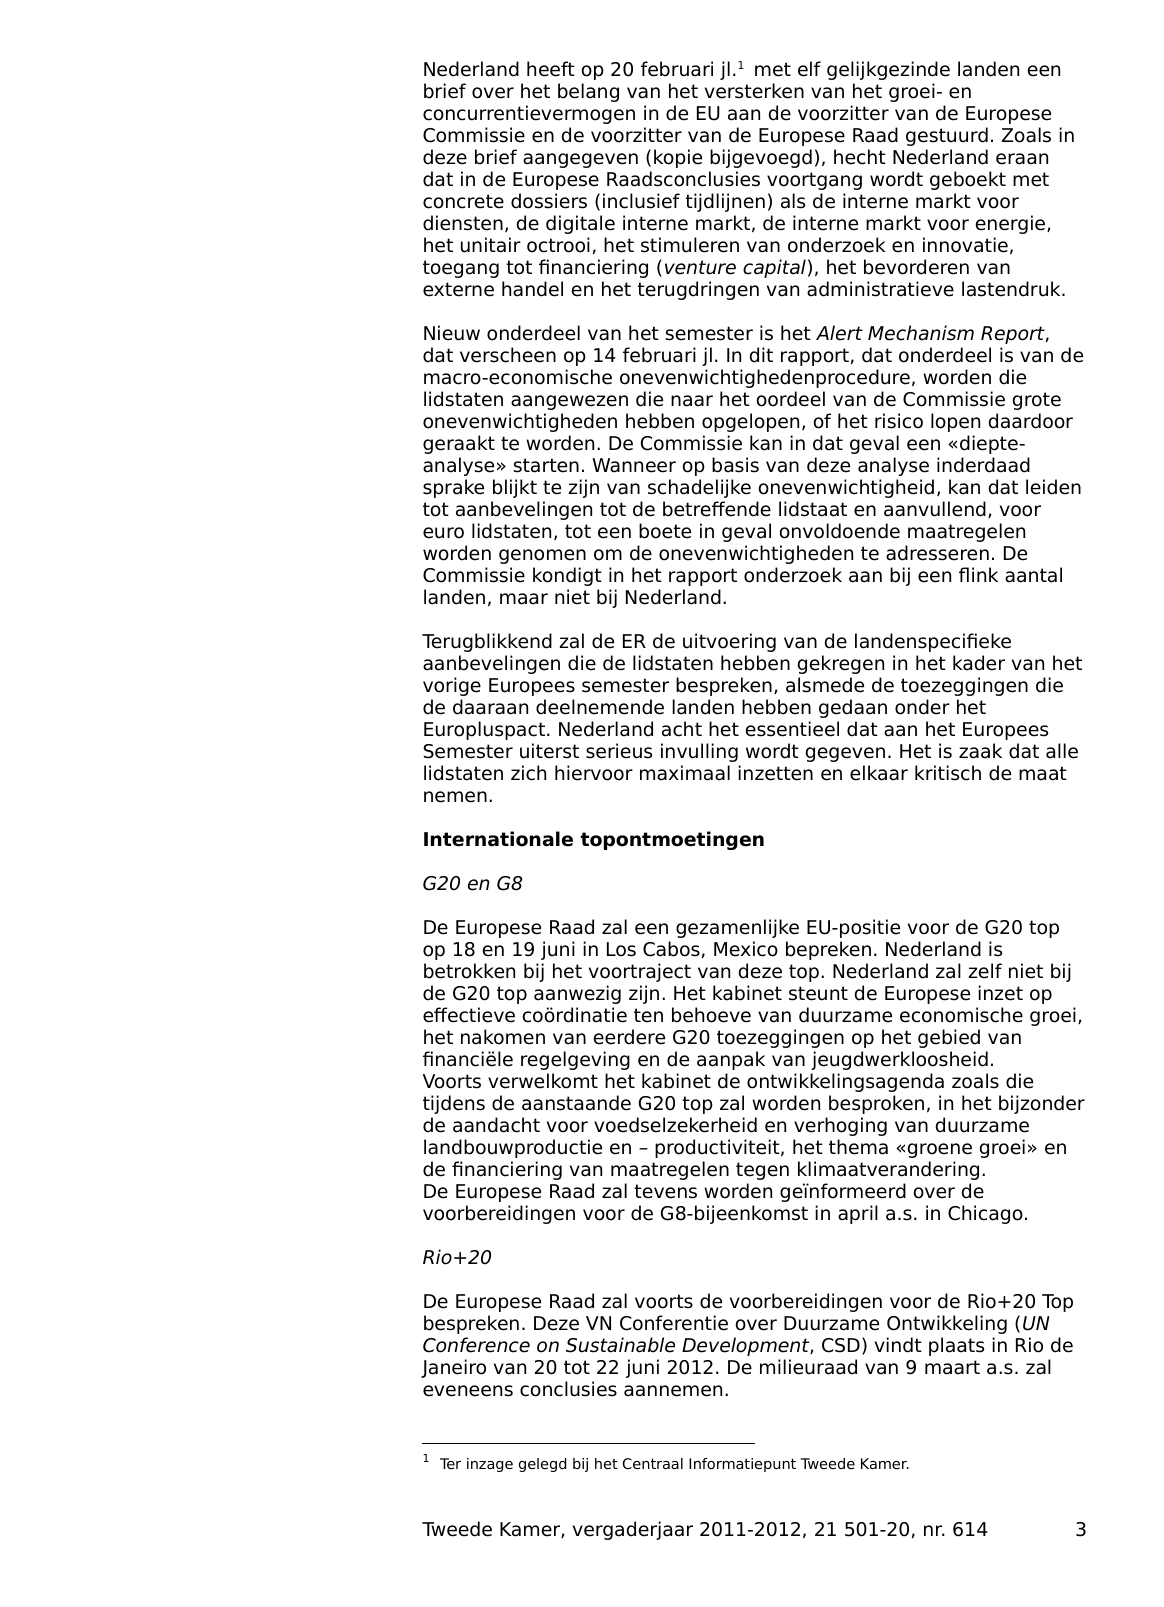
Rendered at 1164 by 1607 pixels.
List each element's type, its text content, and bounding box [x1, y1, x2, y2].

text Nieuw onderdeel van het semester is het Alert Mechanism Report, dat verscheen op 14 februari jl. In dit rapport, dat onderdeel is van de macro-economische onevenwichtighedenprocedure, worden die lidstaten aangewezen die naar het oordeel van de Commissie grote onevenwichtigheden hebben opgelopen, of het risico lopen daardoor geraakt te worden. De Commissie kan in dat geval een «diepte-analyse» starten. Wanneer op basis van deze analyse inderdaad sprake blijkt te zijn van schadelijke onevenwichtigheid, kan dat leiden tot aanbevelingen tot de betreffende lidstaat en aanvullend, voor euro lidstaten, tot een boete in geval onvoldoende maatregelen worden genomen om de onevenwichtigheden te adresseren. De Commissie kondigt in het rapport onderzoek aan bij een flink aantal landen, maar niet bij Nederland. [422, 323, 1087, 609]
text Ter inzage gelegd bij het Centraal Informatiepunt Tweede Kamer. [422, 1452, 1087, 1474]
text De Europese Raad zal tevens worden geïnformeerd over de voorbereidingen voor de G8-bijeenkomst in april a.s. in Chicago. [422, 1181, 1087, 1225]
text Voorts verwelkomt het kabinet de ontwikkelingsagenda zoals die tijdens de aanstaande G20 top zal worden besproken, in het bijzonder de aandacht voor voedselzekerheid en verhoging van duurzame landbouwproductie en – productiviteit, het thema «groene groei» en de financiering van maatregelen tegen klimaatverandering. [422, 1071, 1087, 1181]
subtitle Rio+20 [422, 1247, 1087, 1269]
subtitle Internationale topontmoetingen [422, 829, 1087, 851]
text Nederland heeft op 20 februari jl. met elf gelijkgezinde landen een brief over het belang van het versterken van het groei- en concurrentievermogen in de EU aan de voorzitter van de Europese Commissie en de voorzitter van de Europese Raad gestuurd. Zoals in deze brief aangegeven (kopie bijgevoegd), hecht Nederland eraan dat in de Europese Raadsconclusies voortgang wordt geboekt met concrete dossiers (inclusief tijdlijnen) als de interne markt voor diensten, de digitale interne markt, de interne markt voor energie, het unitair octrooi, het stimuleren van onderzoek en innovatie, toegang tot financiering (venture capital), het bevorderen van externe handel en het terugdringen van administratieve lastendruk. [422, 59, 1087, 301]
subtitle G20 en G8 [422, 873, 1087, 895]
text De Europese Raad zal voorts de voorbereidingen voor de Rio+20 Top bespreken. Deze VN Conferentie over Duurzame Ontwikkeling (UN Conference on Sustainable Development, CSD) vindt plaats in Rio de Janeiro van 20 tot 22 juni 2012. De milieuraad van 9 maart a.s. zal eveneens conclusies aannemen. [422, 1291, 1087, 1401]
text Terugblikkend zal de ER de uitvoering van de landenspecifieke aanbevelingen die de lidstaten hebben gekregen in het kader van het vorige Europees semester bespreken, alsmede de toezeggingen die de daaraan deelnemende landen hebben gedaan onder het Europluspact. Nederland acht het essentieel dat aan het Europees Semester uiterst serieus invulling wordt gegeven. Het is zaak dat alle lidstaten zich hiervoor maximaal inzetten en elkaar kritisch de maat nemen. [422, 631, 1087, 807]
text De Europese Raad zal een gezamenlijke EU-positie voor de G20 top op 18 en 19 juni in Los Cabos, Mexico bepreken. Nederland is betrokken bij het voortraject van deze top. Nederland zal zelf niet bij de G20 top aanwezig zijn. Het kabinet steunt de Europese inzet op effectieve coördinatie ten behoeve van duurzame economische groei, het nakomen van eerdere G20 toezeggingen op het gebied van financiële regelgeving en de aanpak van jeugdwerkloosheid. [422, 917, 1087, 1071]
